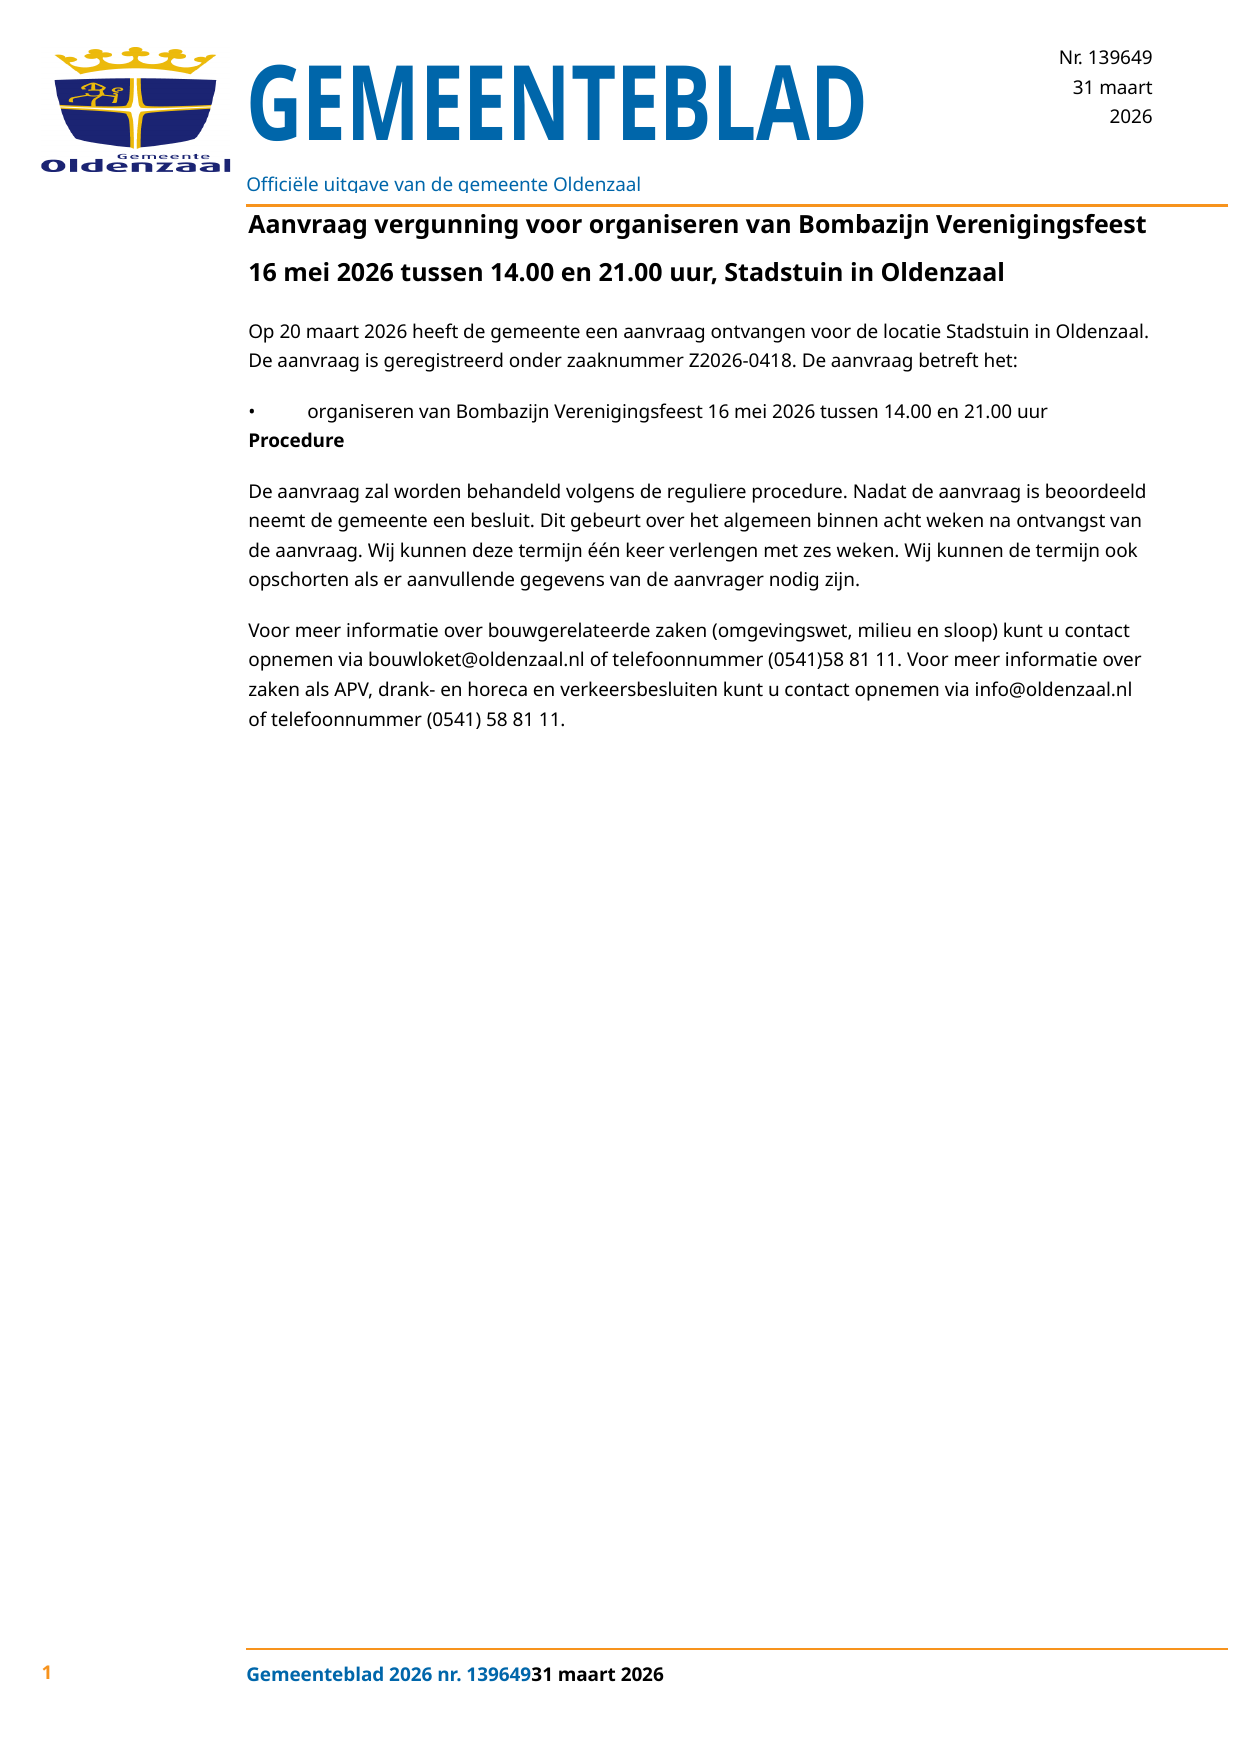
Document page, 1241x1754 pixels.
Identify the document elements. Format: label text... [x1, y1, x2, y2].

list organiseren van Bombazijn Verenigingsfeest 16 mei 2026 tussen 14.00 en 21.00 uur [248, 398, 1152, 424]
text Aanvraag vergunning voor organiseren van Bombazijn Verenigingsfeest 16 mei 2026 tussen 14.00 en 21.00 uur, Stadstuin in Oldenzaal [248, 207, 1152, 288]
text Voor meer informatie over bouwgerelateerde zaken (omgevingswet, milieu en sloop) kunt u contact opnemen via bouwloket@oldenzaal.nl of telefoonnummer (0541)58 81 11. Voor meer informatie over zaken als APV, drank- en horeca en verkeersbesluiten kunt u contact opnemen via info@oldenzaal.nl of telefoonnummer (0541) 58 81 11. [248, 617, 1152, 732]
text Procedure [248, 427, 1152, 453]
text Op 20 maart 2026 heeft de gemeente een aanvraag ontvangen voor de locatie Stadstuin in Oldenzaal. De aanvraag is geregistreerd onder zaaknummer Z2026-0418. De aanvraag betreft het: [248, 318, 1152, 373]
text De aanvraag zal worden behandeld volgens de reguliere procedure. Nadat de aanvraag is beoordeeld neemt de gemeente een besluit. Dit gebeurt over het algemeen binnen acht weken na ontvangst van de aanvraag. Wij kunnen deze termijn één keer verlengen met zes weken. Wij kunnen de termijn ook opschorten als er aanvullende gegevens van de aanvrager nodig zijn. [248, 478, 1152, 592]
picture [41, 47, 231, 172]
